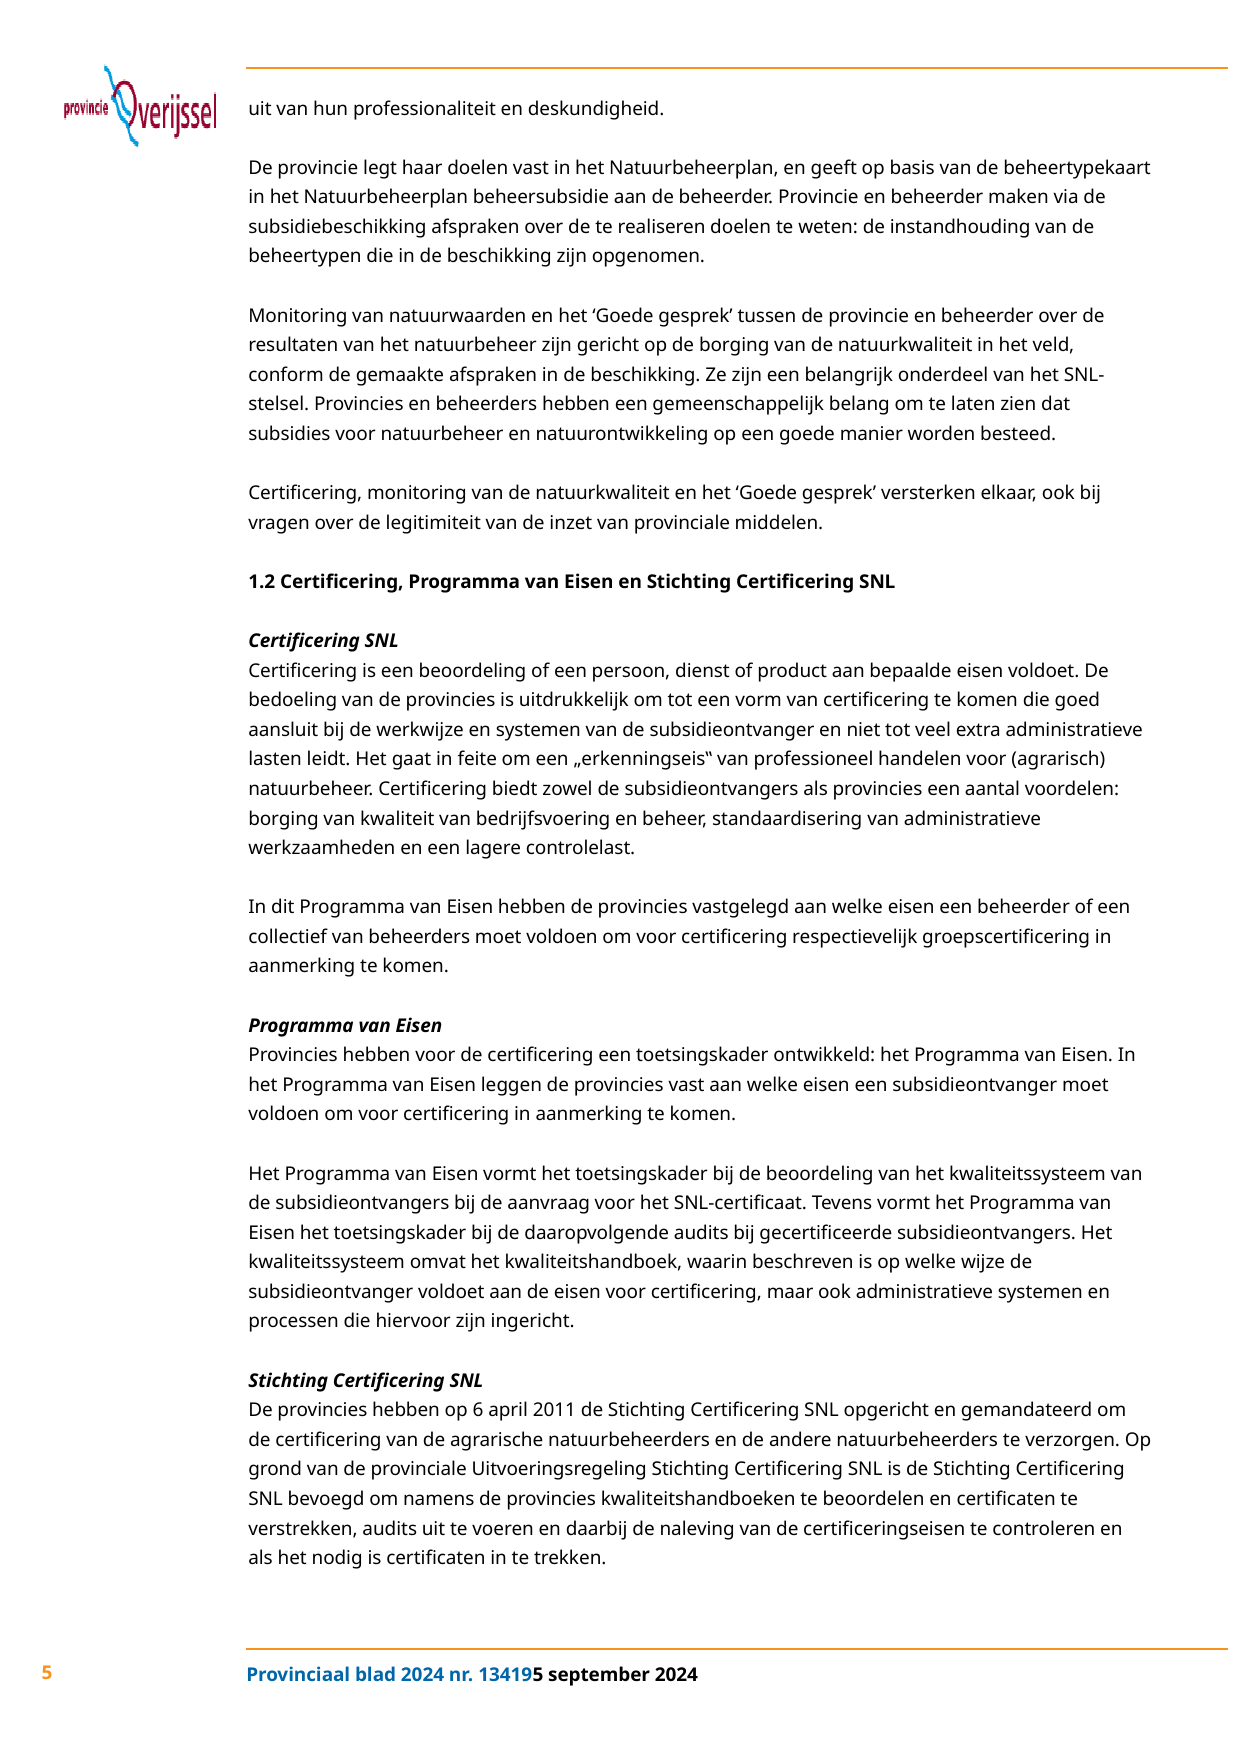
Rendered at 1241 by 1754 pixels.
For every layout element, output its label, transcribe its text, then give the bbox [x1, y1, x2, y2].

text uit van hun professionaliteit en deskundigheid. [248, 95, 1152, 121]
text Certificering SNL [248, 627, 1152, 653]
text Certificering is een beoordeling of een persoon, dienst of product aan bepaalde eisen voldoet. De bedoeling van de provincies is uitdrukkelijk om tot een vorm van certificering te komen die goed aansluit bij de werkwijze en systemen van de subsidieontvanger en niet tot veel extra administratieve lasten leidt. Het gaat in feite om een „erkenningseis‟ van professioneel handelen voor (agrarisch) natuurbeheer. Certificering biedt zowel de subsidieontvangers als provincies een aantal voordelen: borging van kwaliteit van bedrijfsvoering en beheer, standaardisering van administratieve werkzaamheden en een lagere controlelast. [248, 657, 1152, 860]
picture [41, 47, 231, 172]
text Monitoring van natuurwaarden en het ‘Goede gesprek’ tussen de provincie en beheerder over de resultaten van het natuurbeheer zijn gericht op de borging van de natuurkwaliteit in het veld, conform de gemaakte afspraken in de beschikking. Ze zijn een belangrijk onderdeel van het SNL-stelsel. Provincies en beheerders hebben een gemeenschappelijk belang om te laten zien dat subsidies voor natuurbeheer en natuurontwikkeling op een goede manier worden besteed. [248, 302, 1152, 446]
text De provincies hebben op 6 april 2011 de Stichting Certificering SNL opgericht en gemandateerd om de certificering van de agrarische natuurbeheerders en de andere natuurbeheerders te verzorgen. Op grond van de provinciale Uitvoeringsregeling Stichting Certificering SNL is de Stichting Certificering SNL bevoegd om namens de provincies kwaliteitshandboeken te beoordelen en certificaten te verstrekken, audits uit te voeren en daarbij de naleving van de certificeringseisen te controleren en als het nodig is certificaten in te trekken. [248, 1396, 1152, 1570]
text De provincie legt haar doelen vast in het Natuurbeheerplan, en geeft op basis van de beheertypekaart in het Natuurbeheerplan beheersubsidie aan de beheerder. Provincie en beheerder maken via de subsidiebeschikking afspraken over de te realiseren doelen te weten: de instandhouding van de beheertypen die in de beschikking zijn opgenomen. [248, 154, 1152, 268]
text Het Programma van Eisen vormt het toetsingskader bij de beoordeling van het kwaliteitssysteem van de subsidieontvangers bij de aanvraag voor het SNL-certificaat. Tevens vormt het Programma van Eisen het toetsingskader bij de daaropvolgende audits bij gecertificeerde subsidieontvangers. Het kwaliteitssysteem omvat het kwaliteitshandboek, waarin beschreven is op welke wijze de subsidieontvanger voldoet aan de eisen voor certificering, maar ook administratieve systemen en processen die hiervoor zijn ingericht. [248, 1160, 1152, 1333]
text Provincies hebben voor de certificering een toetsingskader ontwikkeld: het Programma van Eisen. In het Programma van Eisen leggen de provincies vast aan welke eisen een subsidieontvanger moet voldoen om voor certificering in aanmerking te komen. [248, 1041, 1152, 1126]
text 1.2 Certificering, Programma van Eisen en Stichting Certificering SNL [248, 568, 1152, 594]
text Stichting Certificering SNL [248, 1367, 1152, 1393]
text Certificering, monitoring van de natuurkwaliteit en het ‘Goede gesprek’ versterken elkaar, ook bij vragen over de legitimiteit van de inzet van provinciale middelen. [248, 479, 1152, 535]
text In dit Programma van Eisen hebben de provincies vastgelegd aan welke eisen een beheerder of een collectief van beheerders moet voldoen om voor certificering respectievelijk groepscertificering in aanmerking te komen. [248, 893, 1152, 978]
text Programma van Eisen [248, 1012, 1152, 1038]
